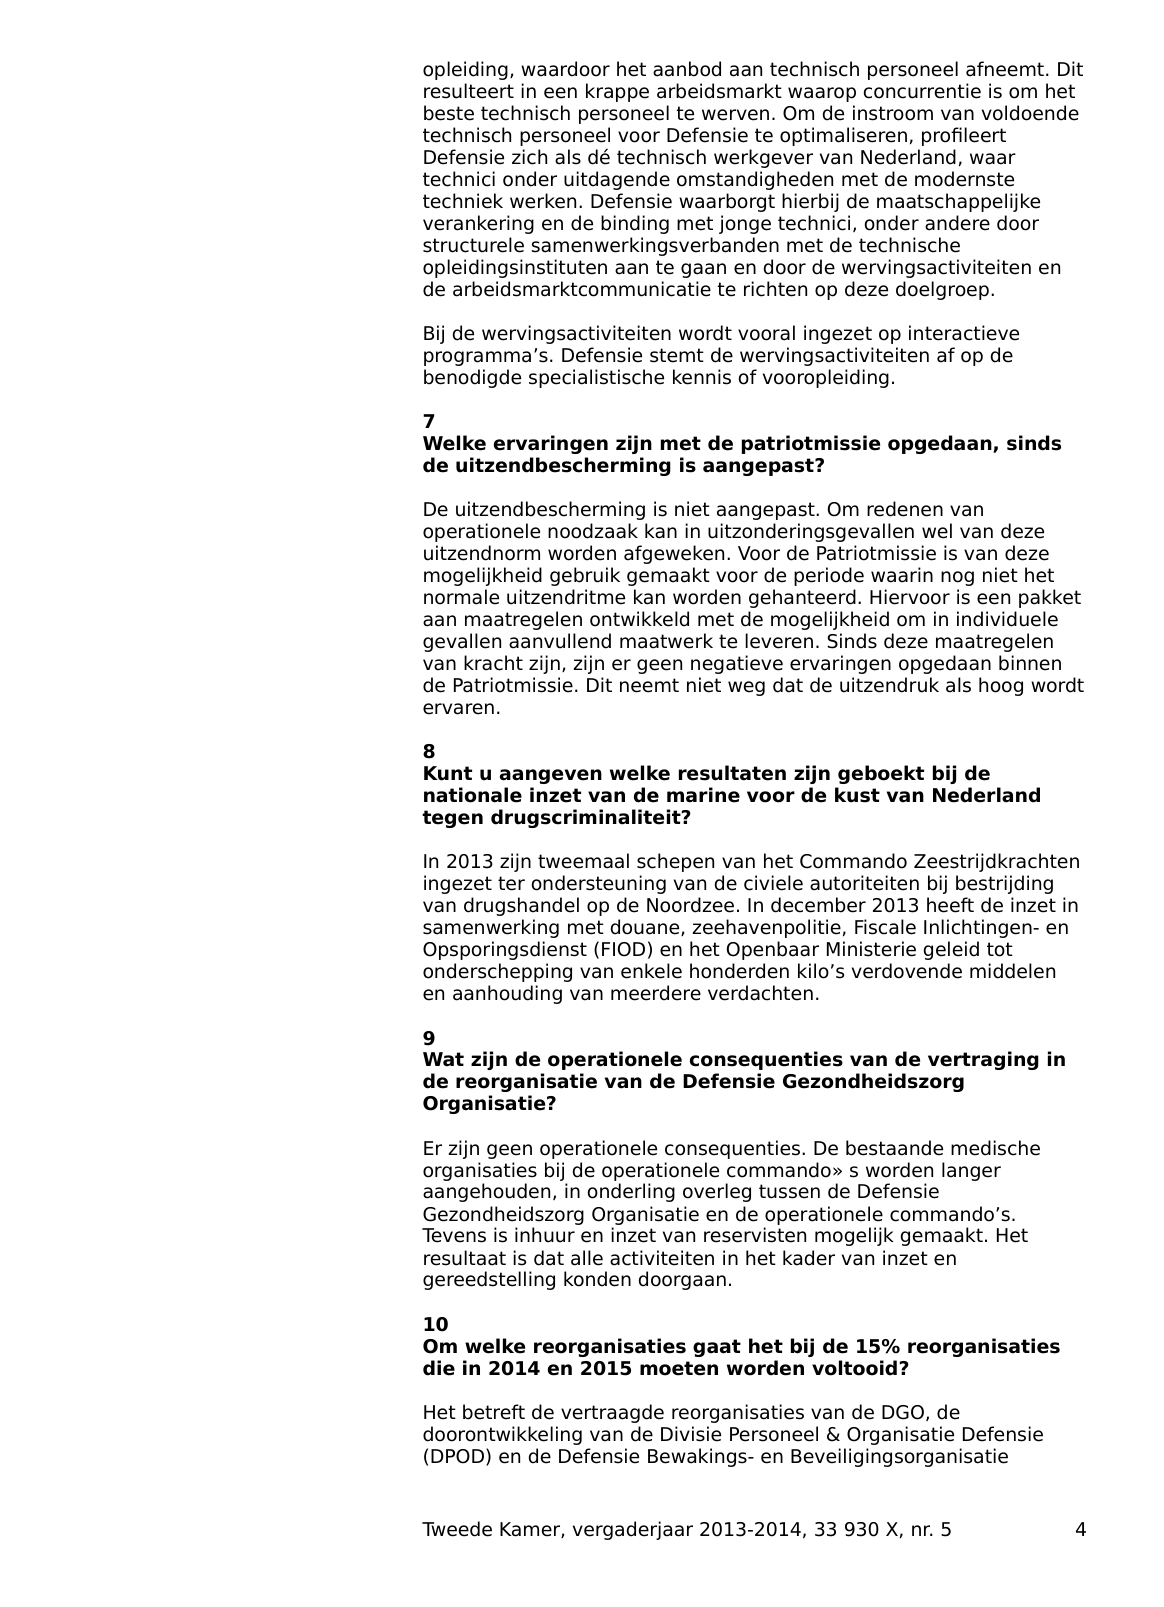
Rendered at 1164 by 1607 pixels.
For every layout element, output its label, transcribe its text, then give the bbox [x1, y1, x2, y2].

text De uitzendbescherming is niet aangepast. Om redenen van operationele noodzaak kan in uitzonderingsgevallen wel van deze uitzendnorm worden afgeweken. Voor de Patriotmissie is van deze mogelijkheid gebruik gemaakt voor de periode waarin nog niet het normale uitzendritme kan worden gehanteerd. Hiervoor is een pakket aan maatregelen ontwikkeld met de mogelijkheid om in individuele gevallen aanvullend maatwerk te leveren. Sinds deze maatregelen van kracht zijn, zijn er geen negatieve ervaringen opgedaan binnen de Patriotmissie. Dit neemt niet weg dat de uitzendruk als hoog wordt ervaren. [422, 499, 1087, 719]
text 9 [422, 1027, 1087, 1049]
text Het betreft de vertraagde reorganisaties van de DGO, de doorontwikkeling van de Divisie Personeel & Organisatie Defensie (DPOD) en de Defensie Bewakings- en Beveiligingsorganisatie [422, 1402, 1087, 1468]
text Wat zijn de operationele consequenties van de vertraging in de reorganisatie van de Defensie Gezondheidszorg Organisatie? [422, 1049, 1087, 1115]
text Bij de wervingsactiviteiten wordt vooral ingezet op interactieve programma’s. Defensie stemt de wervingsactiviteiten af op de benodigde specialistische kennis of vooropleiding. [422, 323, 1087, 389]
text Om welke reorganisaties gaat het bij de 15% reorganisaties die in 2014 en 2015 moeten worden voltooid? [422, 1336, 1087, 1379]
text 10 [422, 1313, 1087, 1336]
text opleiding, waardoor het aanbod aan technisch personeel afneemt. Dit resulteert in een krappe arbeidsmarkt waarop concurrentie is om het beste technisch personeel te werven. Om de instroom van voldoende technisch personeel voor Defensie te optimaliseren, profileert Defensie zich als dé technisch werkgever van Nederland, waar technici onder uitdagende omstandigheden met de modernste techniek werken. Defensie waarborgt hierbij de maatschappelijke verankering en de binding met jonge technici, onder andere door structurele samenwerkingsverbanden met de technische opleidingsinstituten aan te gaan en door de wervingsactiviteiten en de arbeidsmarktcommunicatie te richten op deze doelgroep. [422, 59, 1087, 301]
text In 2013 zijn tweemaal schepen van het Commando Zeestrijdkrachten ingezet ter ondersteuning van de civiele autoriteiten bij bestrijding van drugshandel op de Noordzee. In december 2013 heeft de inzet in samenwerking met douane, zeehavenpolitie, Fiscale Inlichtingen- en Opsporingsdienst (FIOD) en het Openbaar Ministerie geleid tot onderschepping van enkele honderden kilo’s verdovende middelen en aanhouding van meerdere verdachten. [422, 851, 1087, 1005]
text Welke ervaringen zijn met de patriotmissie opgedaan, sinds de uitzendbescherming is aangepast? [422, 433, 1087, 477]
text Kunt u aangeven welke resultaten zijn geboekt bij de nationale inzet van de marine voor de kust van Nederland tegen drugscriminaliteit? [422, 763, 1087, 829]
text 7 [422, 411, 1087, 433]
text Er zijn geen operationele consequenties. De bestaande medische organisaties bij de operationele commando» s worden langer aangehouden, in onderling overleg tussen de Defensie Gezondheidszorg Organisatie en de operationele commando’s. Tevens is inhuur en inzet van reservisten mogelijk gemaakt. Het resultaat is dat alle activiteiten in het kader van inzet en gereedstelling konden doorgaan. [422, 1137, 1087, 1291]
text 8 [422, 741, 1087, 763]
